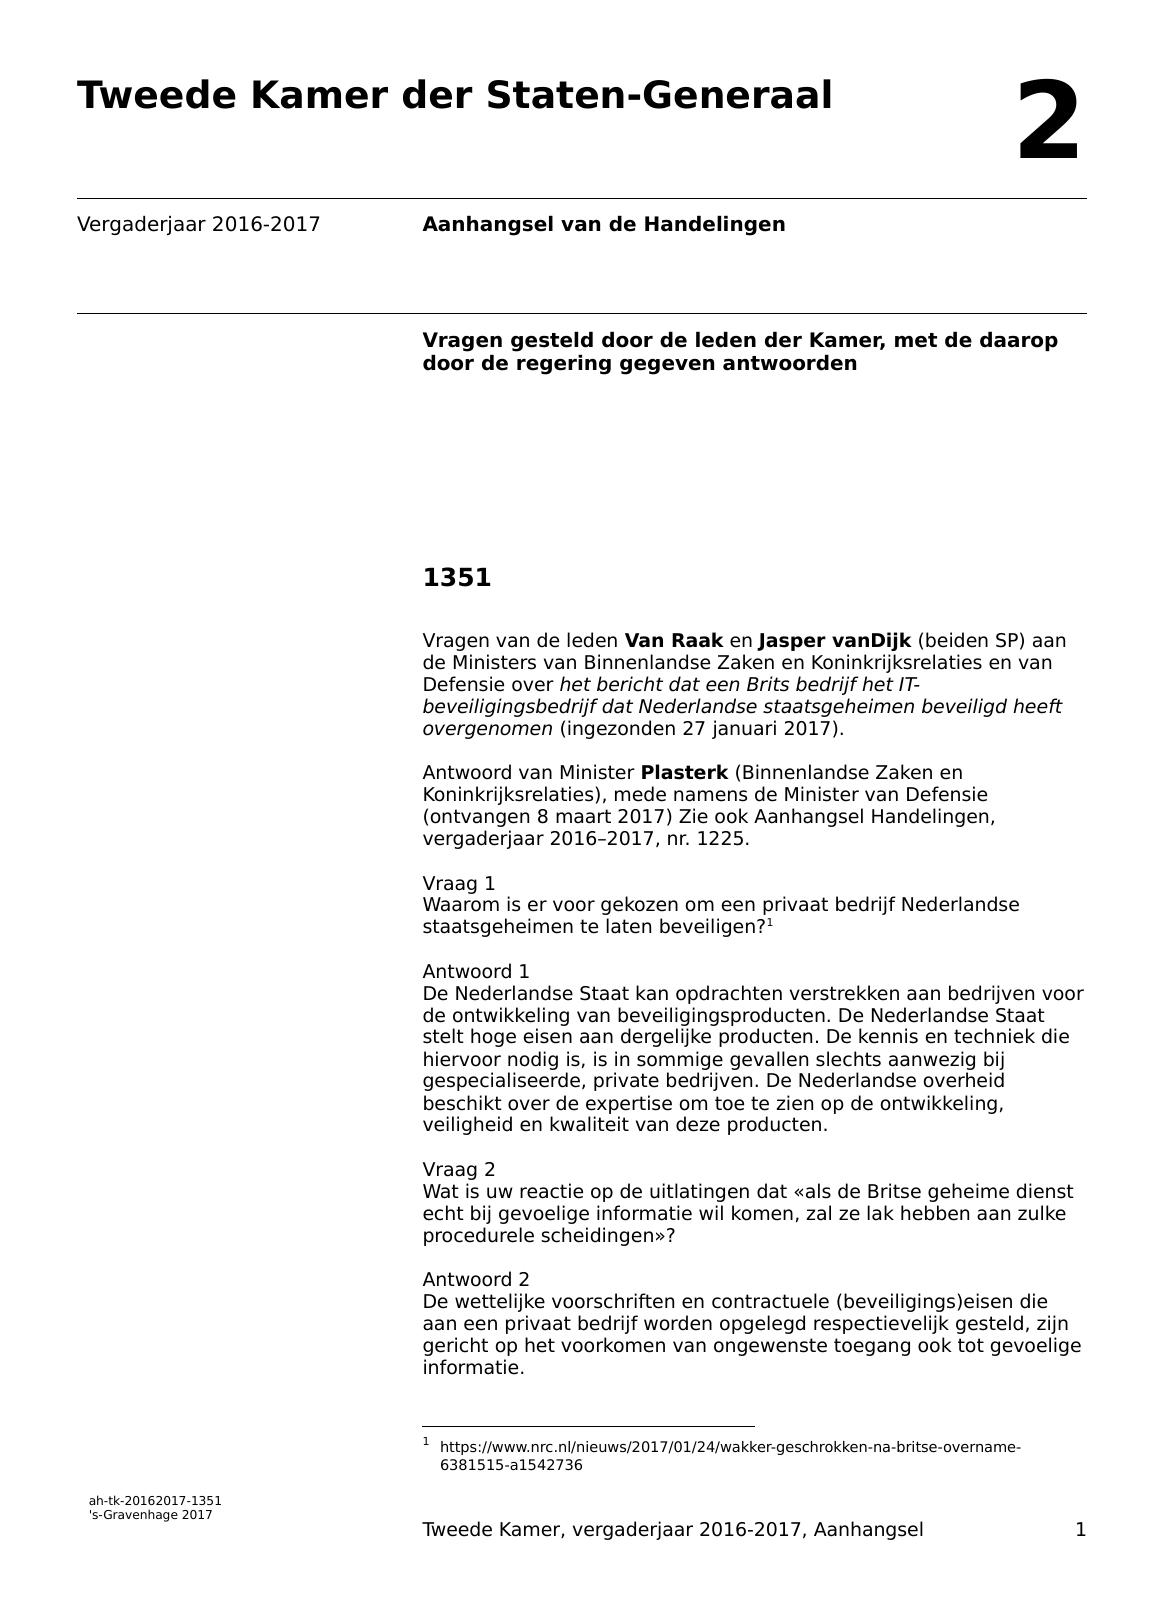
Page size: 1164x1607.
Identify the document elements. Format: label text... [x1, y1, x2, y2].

table_header 2 [886, 59, 1087, 198]
text Vragen van de leden Van Raak en Jasper vanDijk (beiden SP) aan de Ministers van Binnenlandse Zaken en Koninkrijksrelaties en van Defensie over het bericht dat een Brits bedrijf het IT-beveiligingsbedrijf dat Nederlandse staatsgeheimen beveiligd heeft overgenomen (ingezonden 27 januari 2017). [422, 630, 1087, 740]
text De Nederlandse Staat kan opdrachten verstrekken aan bedrijven voor de ontwikkeling van beveiligingsproducten. De Nederlandse Staat stelt hoge eisen aan dergelijke producten. De kennis en techniek die hiervoor nodig is, is in sommige gevallen slechts aanwezig bij gespecialiseerde, private bedrijven. De Nederlandse overheid beschikt over de expertise om toe te zien op de ontwikkeling, veiligheid en kwaliteit van deze producten. [422, 982, 1087, 1136]
text Wat is uw reactie op de uitlatingen dat «als de Britse geheime dienst echt bij gevoelige informatie wil komen, zal ze lak hebben aan zulke procedurele scheidingen»? [422, 1181, 1087, 1246]
table_cell [77, 314, 422, 375]
text Antwoord van Minister Plasterk (Binnenlandse Zaken en Koninkrijksrelaties), mede namens de Minister van Defensie (ontvangen 8 maart 2017) Zie ook Aanhangsel Handelingen, vergaderjaar 2016–2017, nr. 1225. [422, 762, 1087, 850]
table_cell Vragen gesteld door de leden der Kamer, met de daarop door de regering gegeven antwoorden [422, 314, 1087, 375]
text ah-tk-20162017-1351 [88, 1494, 323, 1508]
text Waarom is er voor gekozen om een privaat bedrijf Nederlandse staatsgeheimen te laten beveiligen? [422, 894, 1087, 938]
text 1351 [422, 563, 1087, 592]
table_cell Vergaderjaar 2016-2017 [77, 199, 422, 313]
text Antwoord 2 [422, 1269, 1087, 1291]
table_header Tweede Kamer der Staten-Generaal [77, 59, 886, 198]
text Vraag 1 [422, 872, 1087, 894]
text https://www.nrc.nl/nieuws/2017/01/24/wakker-geschrokken-na-britse-overname-6381515-a1542736 [422, 1435, 1087, 1474]
text Antwoord 1 [422, 961, 1087, 982]
table_cell Aanhangsel van de Handelingen [422, 199, 1087, 313]
text Vraag 2 [422, 1158, 1087, 1181]
text 's-Gravenhage 2017 [88, 1508, 323, 1522]
text De wettelijke voorschriften en contractuele (beveiligings)eisen die aan een privaat bedrijf worden opgelegd respectievelijk gesteld, zijn gericht op het voorkomen van ongewenste toegang ook tot gevoelige informatie. [422, 1291, 1087, 1378]
